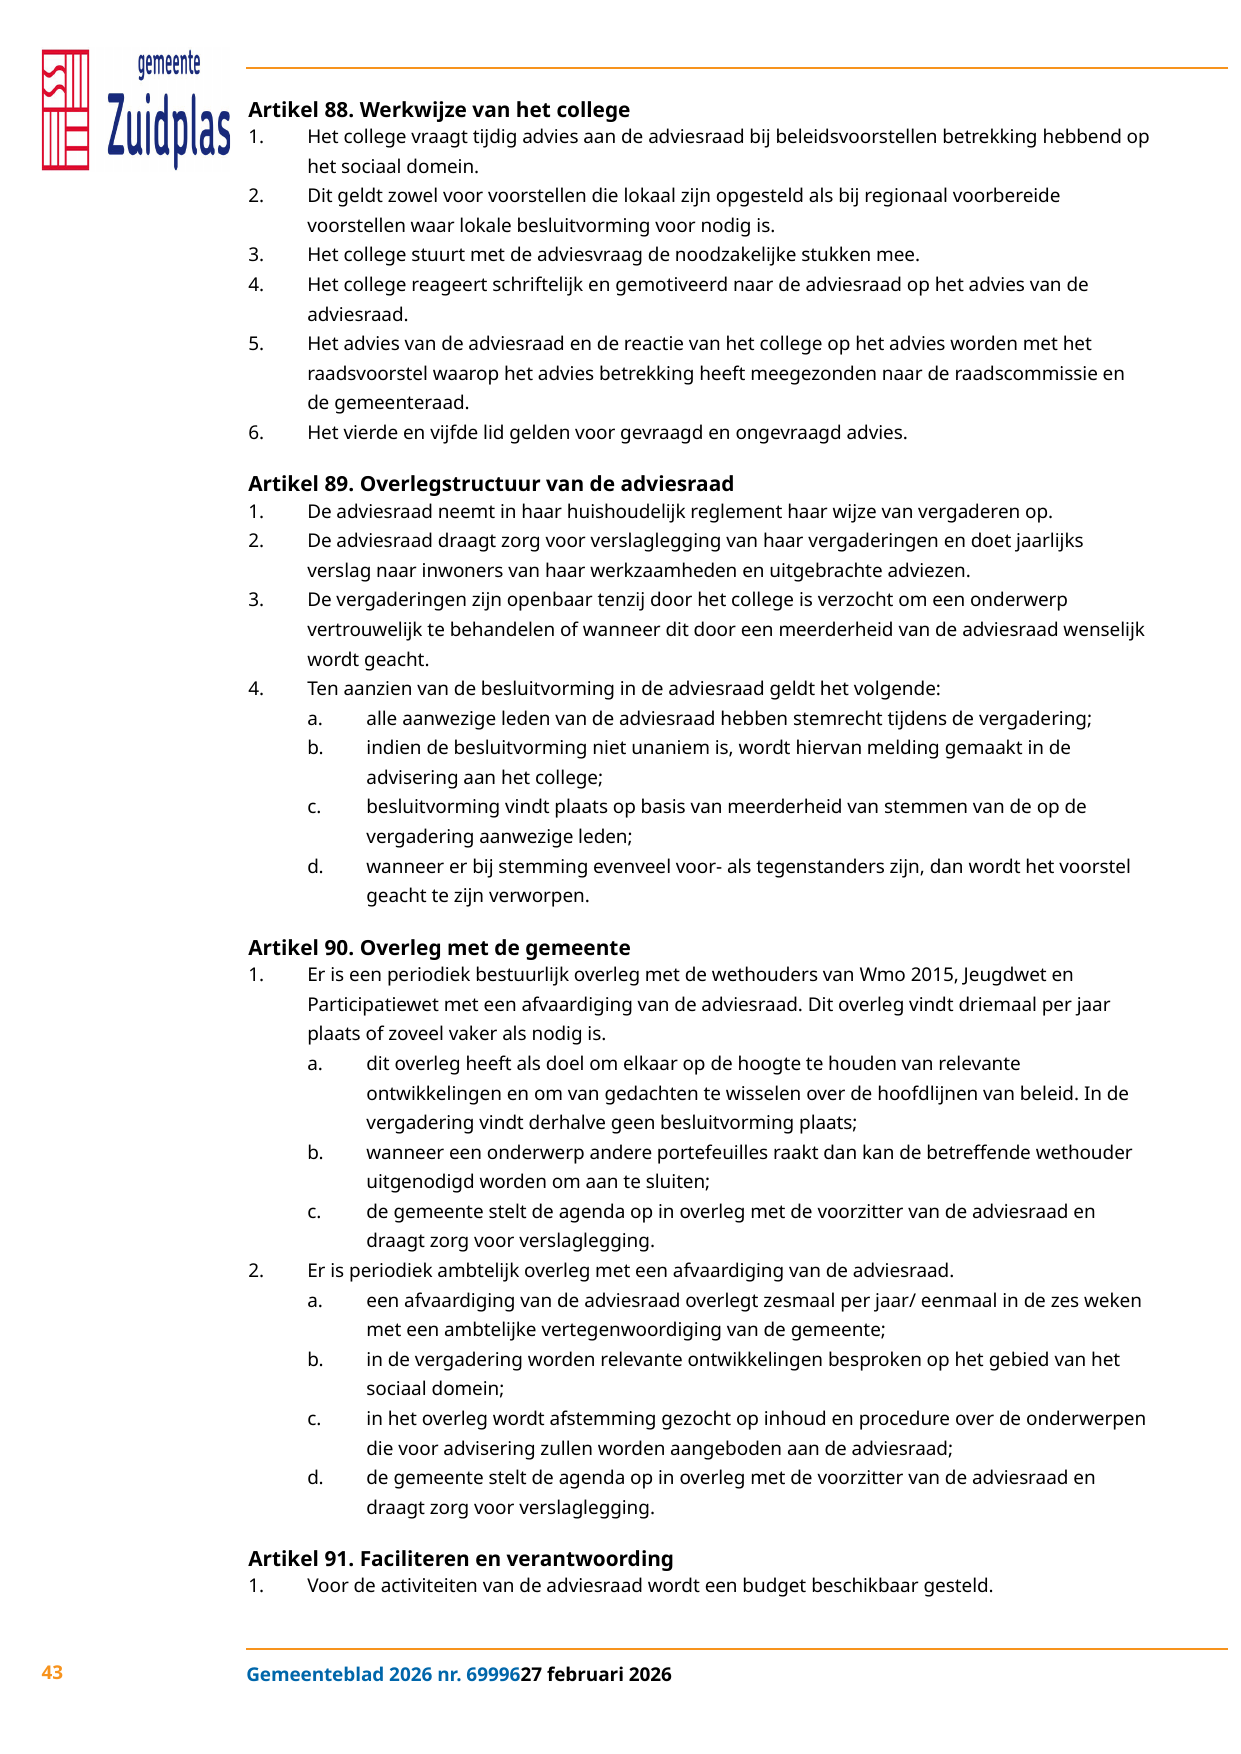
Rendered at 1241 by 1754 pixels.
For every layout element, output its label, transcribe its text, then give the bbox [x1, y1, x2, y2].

list een afvaardiging van de adviesraad overlegt zesmaal per jaar/ eenmaal in de zes weken met een ambtelijke vertegenwoordiging van de gemeente; [307, 1287, 1152, 1342]
list Het vierde en vijfde lid gelden voor gevraagd en ongevraagd advies. [248, 419, 1152, 445]
list de gemeente stelt de agenda op in overleg met de voorzitter van de adviesraad en draagt zorg voor verslaglegging. [307, 1464, 1152, 1519]
list wanneer een onderwerp andere portefeuilles raakt dan kan de betreffende wethouder uitgenodigd worden om aan te sluiten; [307, 1139, 1152, 1194]
list Er is periodiek ambtelijk overleg met een afvaardiging van de adviesraad. [248, 1257, 1152, 1283]
list indien de besluitvorming niet unaniem is, wordt hiervan melding gemaakt in de advisering aan het college; [307, 734, 1152, 790]
list de gemeente stelt de agenda op in overleg met de voorzitter van de adviesraad en draagt zorg voor verslaglegging. [307, 1198, 1152, 1253]
list Ten aanzien van de besluitvorming in de adviesraad geldt het volgende: [248, 675, 1152, 701]
list besluitvorming vindt plaats op basis van meerderheid van stemmen van de op de vergadering aanwezige leden; [307, 794, 1152, 849]
text Artikel 91. Faciliteren en verantwoording [248, 1544, 1152, 1573]
list Dit geldt zowel voor voorstellen die lokaal zijn opgesteld als bij regionaal voorbereide voorstellen waar lokale besluitvorming voor nodig is. [248, 182, 1152, 238]
text Artikel 88. Werkwijze van het college [248, 95, 1152, 123]
list in het overleg wordt afstemming gezocht op inhoud en procedure over de onderwerpen die voor advisering zullen worden aangeboden aan de adviesraad; [307, 1405, 1152, 1460]
picture [41, 47, 231, 172]
list Voor de activiteiten van de adviesraad wordt een budget beschikbaar gesteld. [248, 1573, 1152, 1598]
list Er is een periodiek bestuurlijk overleg met de wethouders van Wmo 2015, Jeugdwet en Participatiewet met een afvaardiging van de adviesraad. Dit overleg vindt driemaal per jaar plaats of zoveel vaker als nodig is. [248, 961, 1152, 1046]
list Het college vraagt tijdig advies aan de adviesraad bij beleidsvoorstellen betrekking hebbend op het sociaal domein. [248, 123, 1152, 178]
list Het college reageert schriftelijk en gemotiveerd naar de adviesraad op het advies van de adviesraad. [248, 271, 1152, 326]
list De vergaderingen zijn openbaar tenzij door het college is verzocht om een onderwerp vertrouwelijk te behandelen of wanneer dit door een meerderheid van de adviesraad wenselijk wordt geacht. [248, 587, 1152, 672]
list Het college stuurt met de adviesvraag de noodzakelijke stukken mee. [248, 242, 1152, 267]
list dit overleg heeft als doel om elkaar op de hoogte te houden van relevante ontwikkelingen en om van gedachten te wisselen over de hoofdlijnen van beleid. In de vergadering vindt derhalve geen besluitvorming plaats; [307, 1050, 1152, 1135]
list De adviesraad neemt in haar huishoudelijk reglement haar wijze van vergaderen op. [248, 498, 1152, 524]
list De adviesraad draagt zorg voor verslaglegging van haar vergaderingen en doet jaarlijks verslag naar inwoners van haar werkzaamheden en uitgebrachte adviezen. [248, 527, 1152, 583]
text Artikel 89. Overlegstructuur van de adviesraad [248, 469, 1152, 498]
list wanneer er bij stemming evenveel voor- als tegenstanders zijn, dan wordt het voorstel geacht te zijn verworpen. [307, 853, 1152, 908]
text Artikel 90. Overleg met de gemeente [248, 933, 1152, 961]
list alle aanwezige leden van de adviesraad hebben stemrecht tijdens de vergadering; [307, 705, 1152, 731]
list Het advies van de adviesraad en de reactie van het college op het advies worden met het raadsvoorstel waarop het advies betrekking heeft meegezonden naar de raadscommissie en de gemeenteraad. [248, 330, 1152, 415]
list in de vergadering worden relevante ontwikkelingen besproken op het gebied van het sociaal domein; [307, 1346, 1152, 1401]
